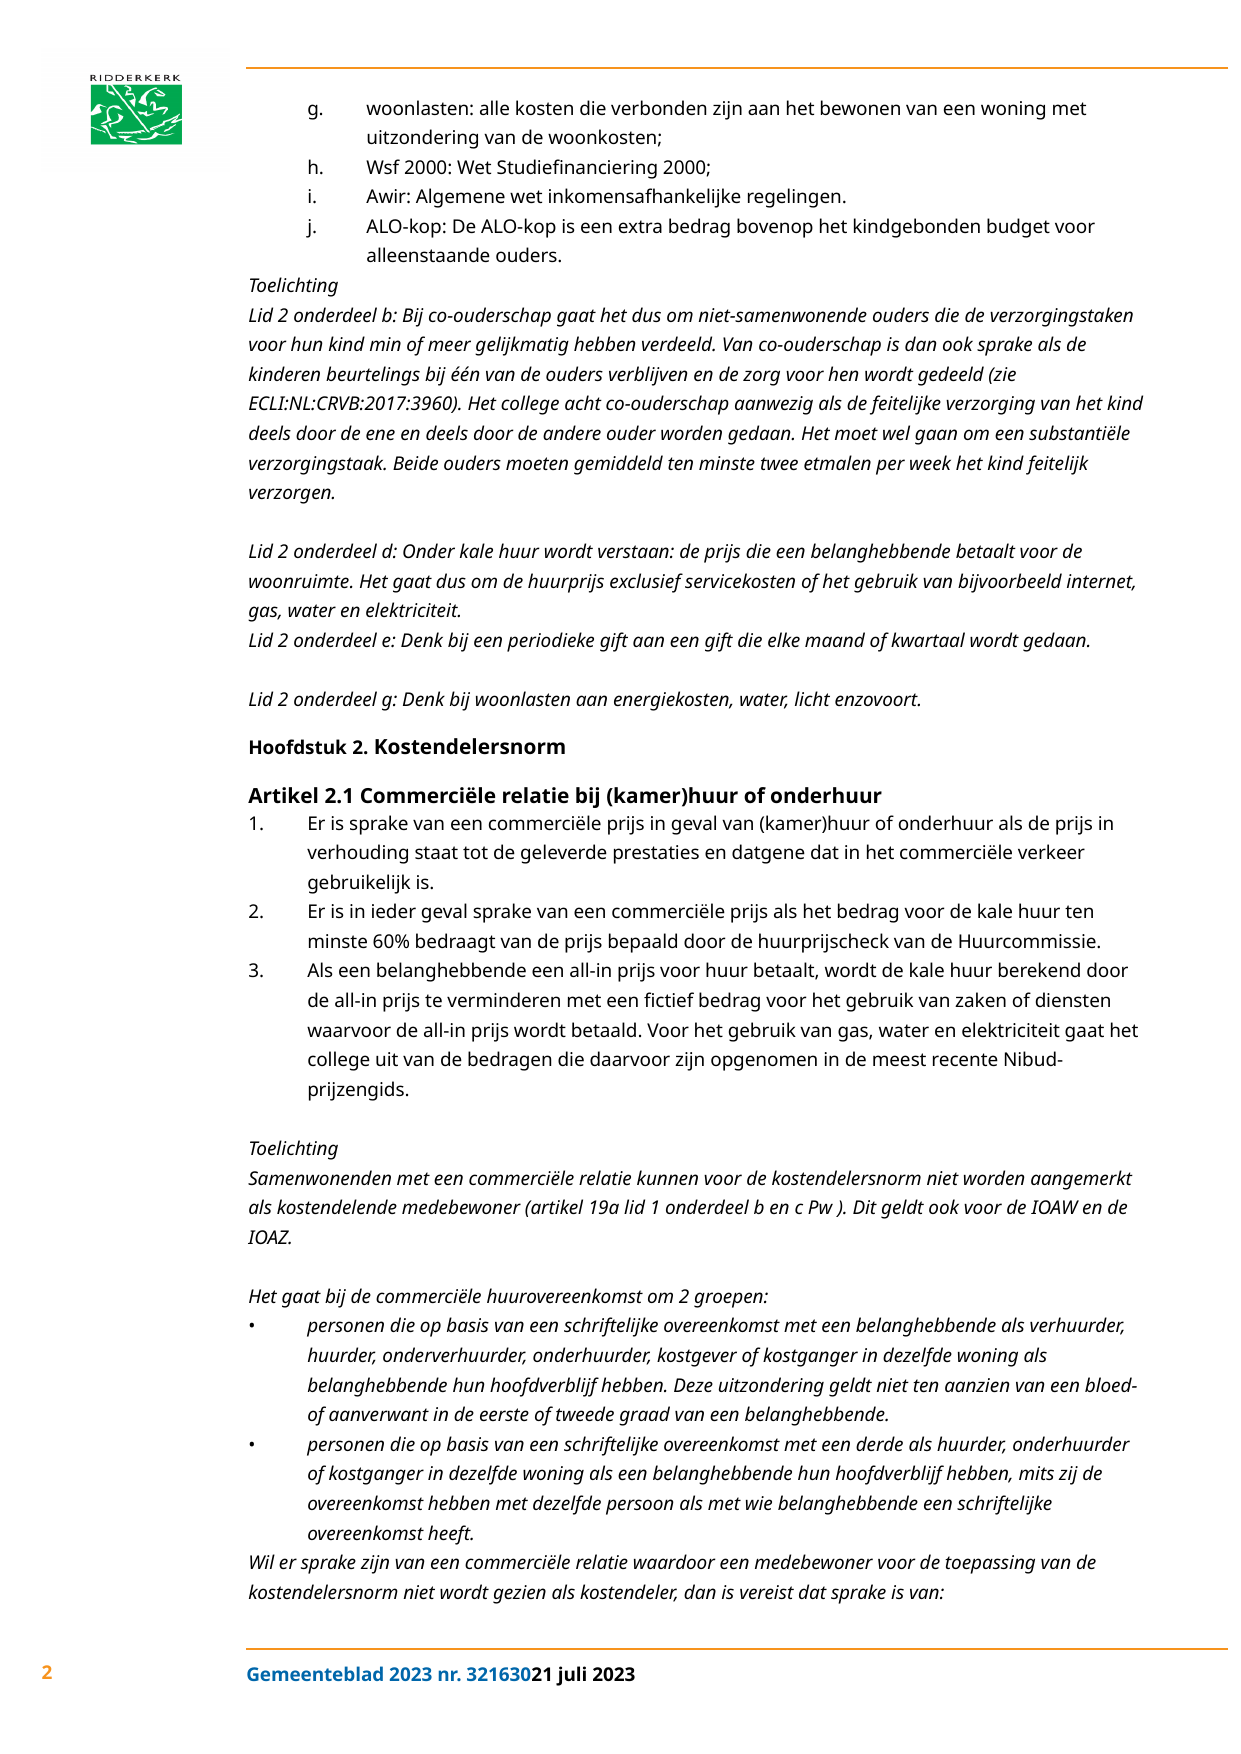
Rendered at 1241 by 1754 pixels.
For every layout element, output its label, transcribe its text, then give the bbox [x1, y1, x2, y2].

text Lid 2 onderdeel g: Denk bij woonlasten aan energiekosten, water, licht enzovoort. [248, 686, 1152, 712]
list personen die op basis van een schriftelijke overeenkomst met een derde als huurder, onderhuurder of kostganger in dezelfde woning als een belanghebbende hun hoofdverblijf hebben, mits zij de overeenkomst hebben met dezelfde persoon als met wie belanghebbende een schriftelijke overeenkomst heeft. [248, 1431, 1152, 1546]
text Lid 2 onderdeel e: Denk bij een periodieke gift aan een gift die elke maand of kwartaal wordt gedaan. [248, 627, 1152, 653]
text Toelichting [248, 272, 1152, 298]
text Samenwonenden met een commerciële relatie kunnen voor de kostendelersnorm niet worden aangemerkt als kostendelende medebewoner (artikel 19a lid 1 onderdeel b en c Pw ). Dit geldt ook voor de IOAW en de IOAZ. [248, 1165, 1152, 1250]
text Toelichting [248, 1135, 1152, 1161]
text Lid 2 onderdeel d: Onder kale huur wordt verstaan: de prijs die een belanghebbende betaalt voor de woonruimte. Het gaat dus om de huurprijs exclusief servicekosten of het gebruik van bijvoorbeeld internet, gas, water en elektriciteit. [248, 538, 1152, 623]
list Er is sprake van een commerciële prijs in geval van (kamer)huur of onderhuur als de prijs in verhouding staat tot de geleverde prestaties en datgene dat in het commerciële verkeer gebruikelijk is. [248, 810, 1152, 895]
text Lid 2 onderdeel b: Bij co-ouderschap gaat het dus om niet-samenwonende ouders die de verzorgingstaken voor hun kind min of meer gelijkmatig hebben verdeeld. Van co-ouderschap is dan ook sprake als de kinderen beurtelings bij één van de ouders verblijven en de zorg voor hen wordt gedeeld (zie ECLI:NL:CRVB:2017:3960). Het college acht co-ouderschap aanwezig als de feitelijke verzorging van het kind deels door de ene en deels door de andere ouder worden gedaan. Het moet wel gaan om een substantiële verzorgingstaak. Beide ouders moeten gemiddeld ten minste twee etmalen per week het kind feitelijk verzorgen. [248, 302, 1152, 505]
list personen die op basis van een schriftelijke overeenkomst met een belanghebbende als verhuurder, huurder, onderverhuurder, onderhuurder, kostgever of kostganger in dezelfde woning als belanghebbende hun hoofdverblijf hebben. Deze uitzondering geldt niet ten aanzien van een bloed- of aanverwant in de eerste of tweede graad van een belanghebbende. [248, 1313, 1152, 1427]
text Het gaat bij de commerciële huurovereenkomst om 2 groepen: [248, 1283, 1152, 1309]
list Als een belanghebbende een all-in prijs voor huur betaalt, wordt de kale huur berekend door de all-in prijs te verminderen met een fictief bedrag voor het gebruik van zaken of diensten waarvoor de all-in prijs wordt betaald. Voor het gebruik van gas, water en elektriciteit gaat het college uit van de bedragen die daarvoor zijn opgenomen in de meest recente Nibud-prijzengids. [248, 958, 1152, 1102]
picture [41, 47, 231, 172]
text Artikel 2.1 Commerciële relatie bij (kamer)huur of onderhuur [248, 781, 1152, 810]
list Awir: Algemene wet inkomensafhankelijke regelingen. [307, 183, 1152, 209]
list ALO-kop: De ALO-kop is een extra bedrag bovenop het kindgebonden budget voor alleenstaande ouders. [307, 213, 1152, 268]
text Wil er sprake zijn van een commerciële relatie waardoor een medebewoner voor de toepassing van de kostendelersnorm niet wordt gezien als kostendeler, dan is vereist dat sprake is van: [248, 1549, 1152, 1605]
list Er is in ieder geval sprake van een commerciële prijs als het bedrag voor de kale huur ten minste 60% bedraagt van de prijs bepaald door de huurprijscheck van de Huurcommissie. [248, 898, 1152, 954]
list Wsf 2000: Wet Studiefinanciering 2000; [307, 154, 1152, 180]
text Hoofdstuk 2. Kostendelersnorm [248, 732, 1152, 761]
list woonlasten: alle kosten die verbonden zijn aan het bewonen van een woning met uitzondering van de woonkosten; [307, 95, 1152, 150]
